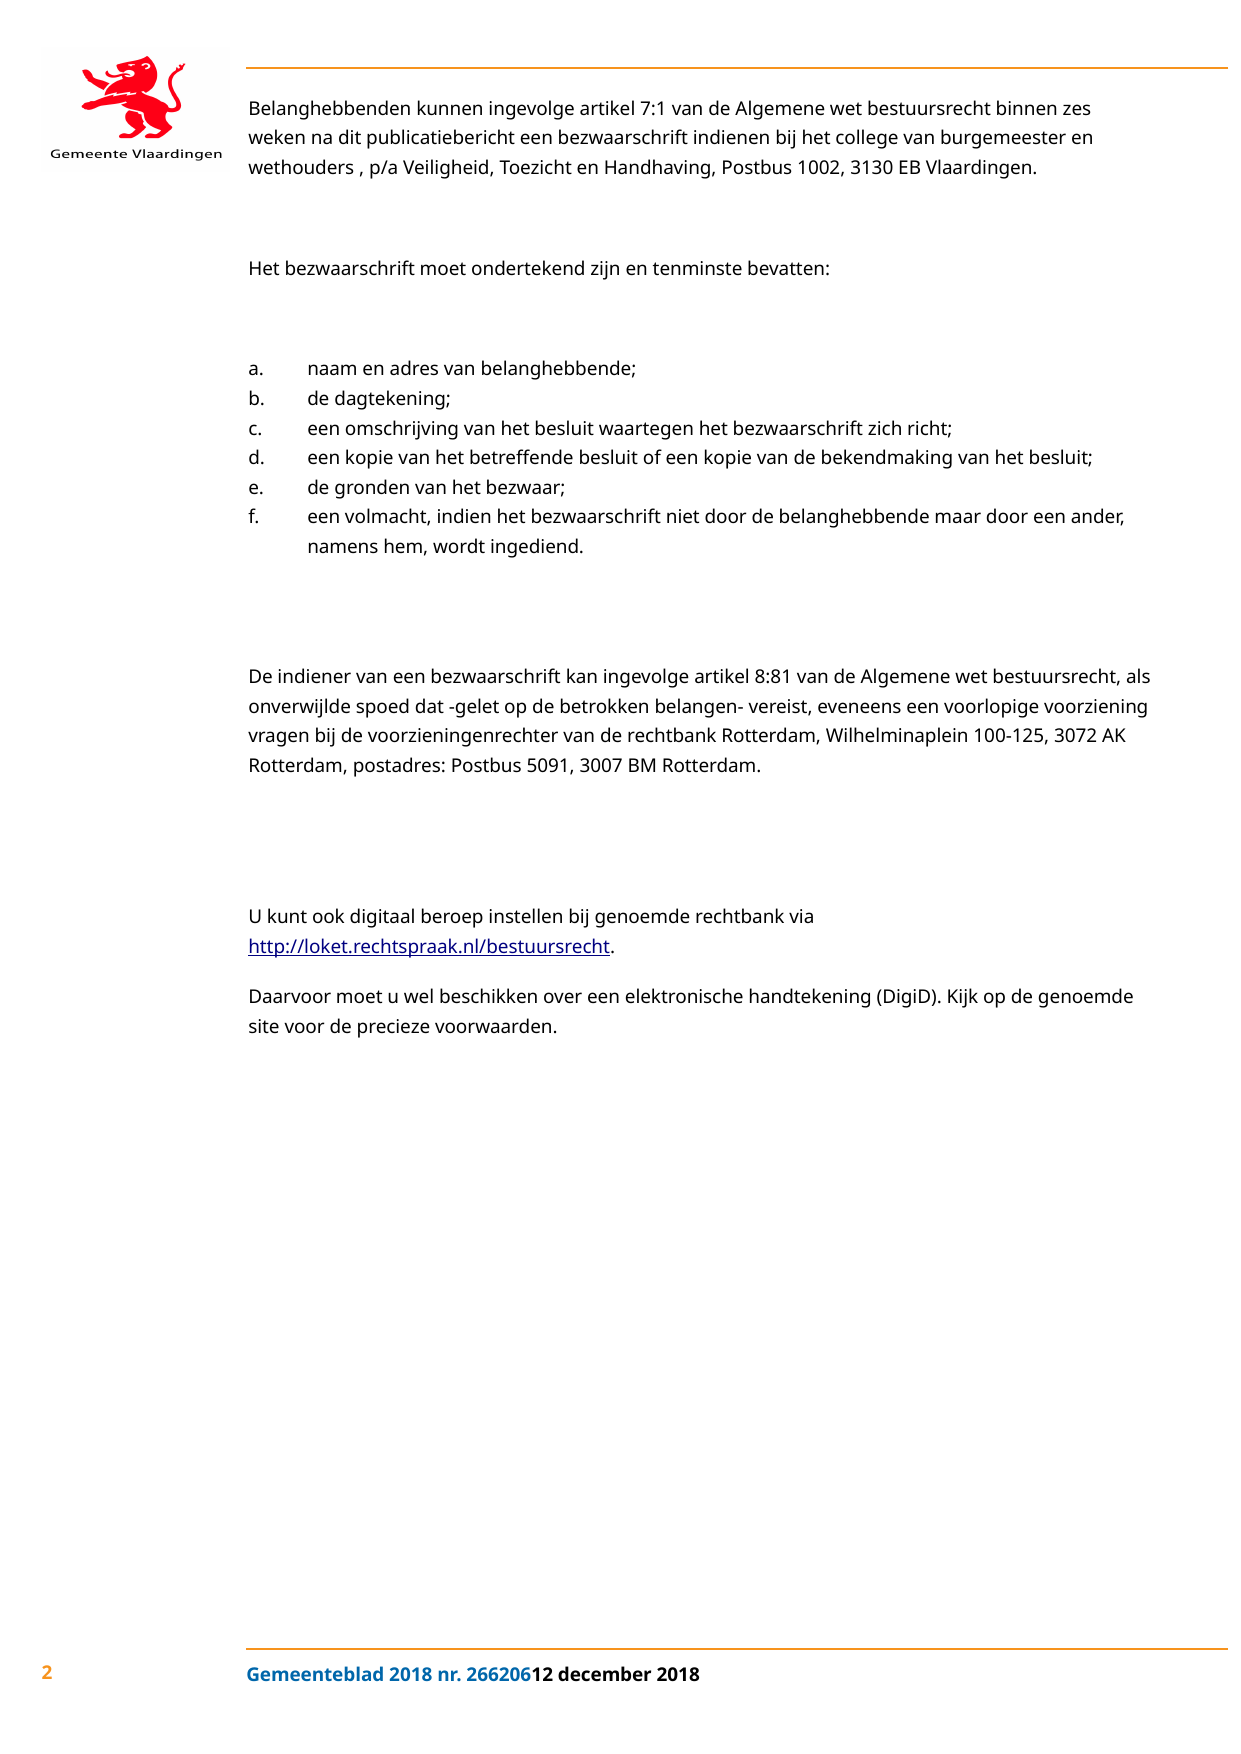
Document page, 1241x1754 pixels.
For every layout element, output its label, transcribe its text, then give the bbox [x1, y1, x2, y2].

list een kopie van het betreffende besluit of een kopie van de bekendmaking van het besluit; [248, 444, 1152, 470]
text U kunt ook digitaal beroep instellen bij genoemde rechtbank via http://loket.rechtspraak.nl/bestuursrecht. [248, 903, 1152, 959]
text Daarvoor moet u wel beschikken over een elektronische handtekening (DigiD). Kijk op de genoemde site voor de precieze voorwaarden. [248, 983, 1152, 1039]
list naam en adres van belanghebbende; [248, 356, 1152, 381]
list een omschrijving van het besluit waartegen het bezwaarschrift zich richt; [248, 415, 1152, 441]
text Belanghebbenden kunnen ingevolge artikel 7:1 van de Algemene wet bestuursrecht binnen zes weken na dit publicatiebericht een bezwaarschrift indienen bij het college van burgemeester en wethouders , p/a Veiligheid, Toezicht en Handhaving, Postbus 1002, 3130 EB Vlaardingen. [248, 95, 1152, 180]
list de gronden van het bezwaar; [248, 474, 1152, 500]
text De indiener van een bezwaarschrift kan ingevolge artikel 8:81 van de Algemene wet bestuursrecht, als onverwijlde spoed dat -gelet op de betrokken belangen- vereist, eveneens een voorlopige voorziening vragen bij de voorzieningenrechter van de rechtbank Rotterdam, Wilhelminaplein 100-125, 3072 AK Rotterdam, postadres: Postbus 5091, 3007 BM Rotterdam. [248, 663, 1152, 778]
list een volmacht, indien het bezwaarschrift niet door de belanghebbende maar door een ander, namens hem, wordt ingediend. [248, 503, 1152, 559]
list de dagtekening; [248, 385, 1152, 411]
text Het bezwaarschrift moet ondertekend zijn en tenminste bevatten: [248, 255, 1152, 281]
picture [41, 47, 231, 172]
